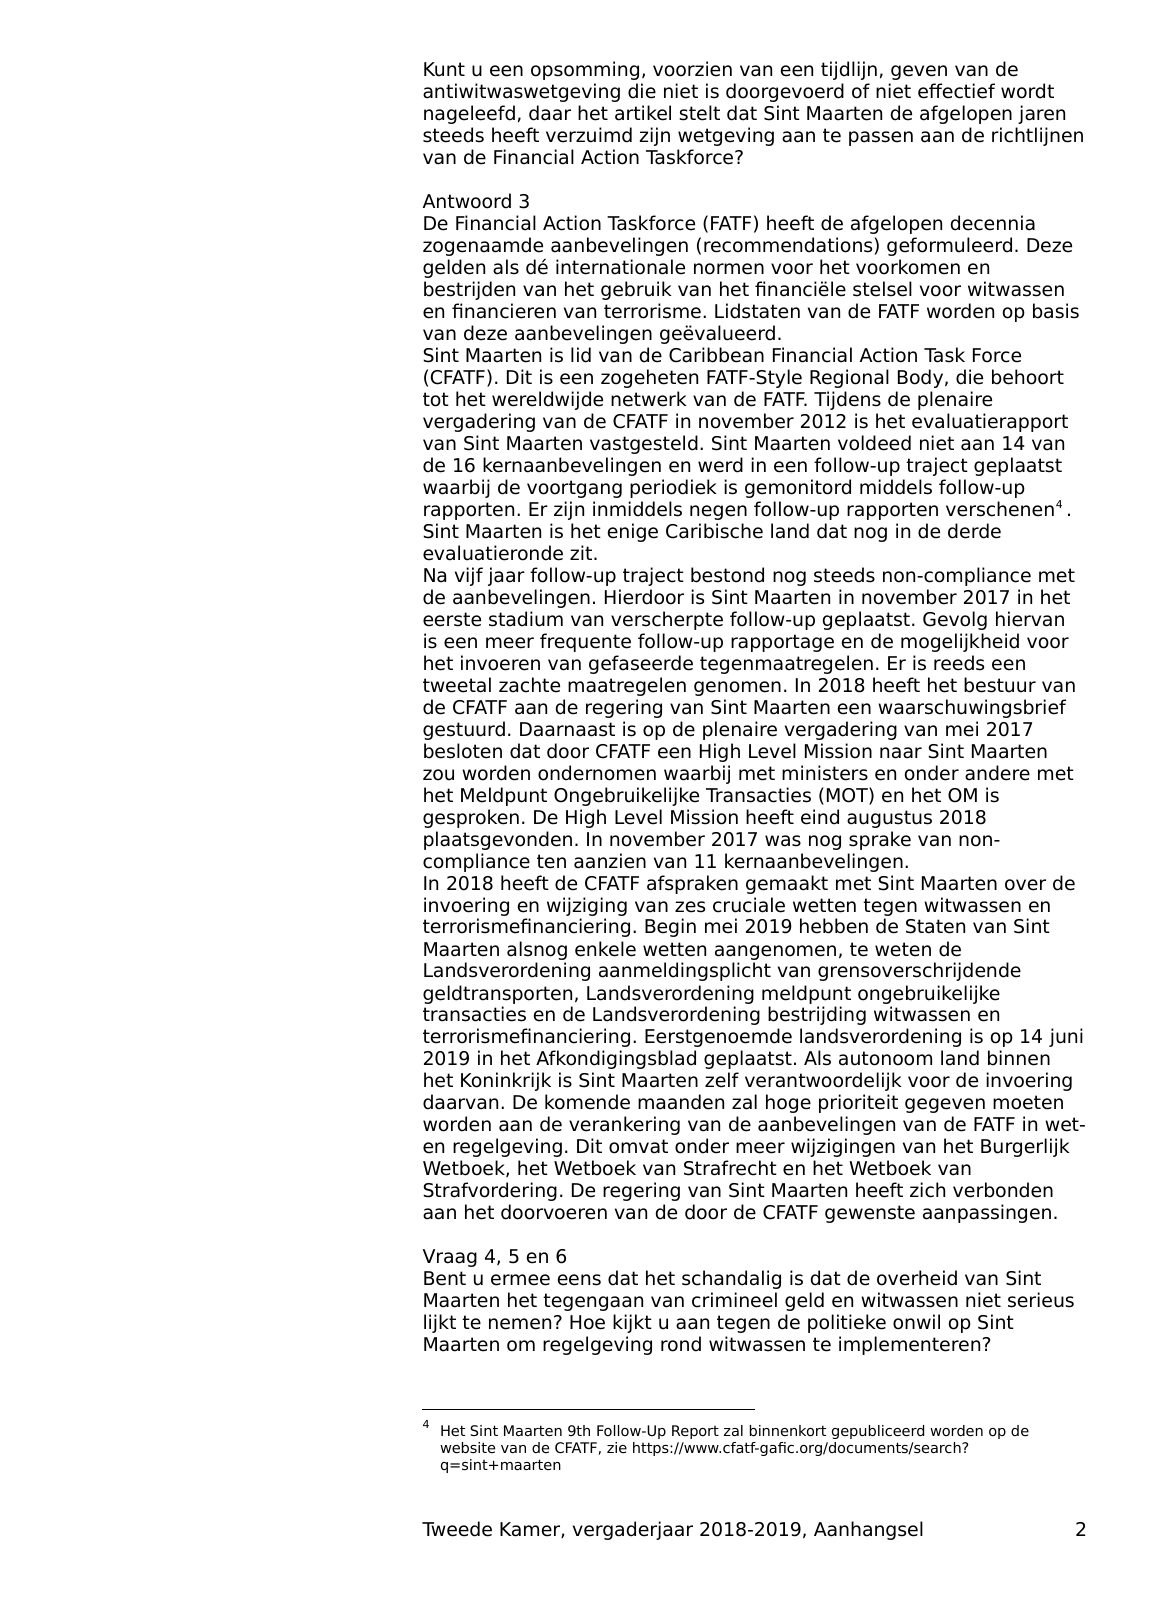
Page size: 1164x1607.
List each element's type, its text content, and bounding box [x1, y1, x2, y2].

text Sint Maarten is lid van de Caribbean Financial Action Task Force (CFATF). Dit is een zogeheten FATF-Style Regional Body, die behoort tot het wereldwijde netwerk van de FATF. Tijdens de plenaire vergadering van de CFATF in november 2012 is het evaluatierapport van Sint Maarten vastgesteld. Sint Maarten voldeed niet aan 14 van de 16 kernaanbevelingen en werd in een follow-up traject geplaatst waarbij de voortgang periodiek is gemonitord middels follow-up rapporten. Er zijn inmiddels negen follow-up rapporten verschenen. Sint Maarten is het enige Caribische land dat nog in de derde evaluatieronde zit. [422, 345, 1087, 565]
text Vraag 4, 5 en 6 [422, 1246, 1087, 1268]
text Antwoord 3 [422, 191, 1087, 213]
text Na vijf jaar follow-up traject bestond nog steeds non-compliance met de aanbevelingen. Hierdoor is Sint Maarten in november 2017 in het eerste stadium van verscherpte follow-up geplaatst. Gevolg hiervan is een meer frequente follow-up rapportage en de mogelijkheid voor het invoeren van gefaseerde tegenmaatregelen. Er is reeds een tweetal zachte maatregelen genomen. In 2018 heeft het bestuur van de CFATF aan de regering van Sint Maarten een waarschuwingsbrief gestuurd. Daarnaast is op de plenaire vergadering van mei 2017 besloten dat door CFATF een High Level Mission naar Sint Maarten zou worden ondernomen waarbij met ministers en onder andere met het Meldpunt Ongebruikelijke Transacties (MOT) en het OM is gesproken. De High Level Mission heeft eind augustus 2018 plaatsgevonden. In november 2017 was nog sprake van non-compliance ten aanzien van 11 kernaanbevelingen. [422, 565, 1087, 872]
text Kunt u een opsomming, voorzien van een tijdlijn, geven van de antiwitwaswetgeving die niet is doorgevoerd of niet effectief wordt nageleefd, daar het artikel stelt dat Sint Maarten de afgelopen jaren steeds heeft verzuimd zijn wetgeving aan te passen aan de richtlijnen van de Financial Action Taskforce? [422, 59, 1087, 169]
text De Financial Action Taskforce (FATF) heeft de afgelopen decennia zogenaamde aanbevelingen (recommendations) geformuleerd. Deze gelden als dé internationale normen voor het voorkomen en bestrijden van het gebruik van het financiële stelsel voor witwassen en financieren van terrorisme. Lidstaten van de FATF worden op basis van deze aanbevelingen geëvalueerd. [422, 213, 1087, 345]
text Bent u ermee eens dat het schandalig is dat de overheid van Sint Maarten het tegengaan van crimineel geld en witwassen niet serieus lijkt te nemen? Hoe kijkt u aan tegen de politieke onwil op Sint Maarten om regelgeving rond witwassen te implementeren? [422, 1268, 1087, 1356]
text In 2018 heeft de CFATF afspraken gemaakt met Sint Maarten over de invoering en wijziging van zes cruciale wetten tegen witwassen en terrorismefinanciering. Begin mei 2019 hebben de Staten van Sint Maarten alsnog enkele wetten aangenomen, te weten de Landsverordening aanmeldingsplicht van grensoverschrijdende geldtransporten, Landsverordening meldpunt ongebruikelijke transacties en de Landsverordening bestrijding witwassen en terrorismefinanciering. Eerstgenoemde landsverordening is op 14 juni 2019 in het Afkondigingsblad geplaatst. Als autonoom land binnen het Koninkrijk is Sint Maarten zelf verantwoordelijk voor de invoering daarvan. De komende maanden zal hoge prioriteit gegeven moeten worden aan de verankering van de aanbevelingen van de FATF in wet- en regelgeving. Dit omvat onder meer wijzigingen van het Burgerlijk Wetboek, het Wetboek van Strafrecht en het Wetboek van Strafvordering. De regering van Sint Maarten heeft zich verbonden aan het doorvoeren van de door de CFATF gewenste aanpassingen. [422, 872, 1087, 1224]
text Het Sint Maarten 9th Follow-Up Report zal binnenkort gepubliceerd worden op de website van de CFATF, zie https://www.cfatf-gafic.org/documents/search?q=sint+maarten [422, 1418, 1087, 1474]
